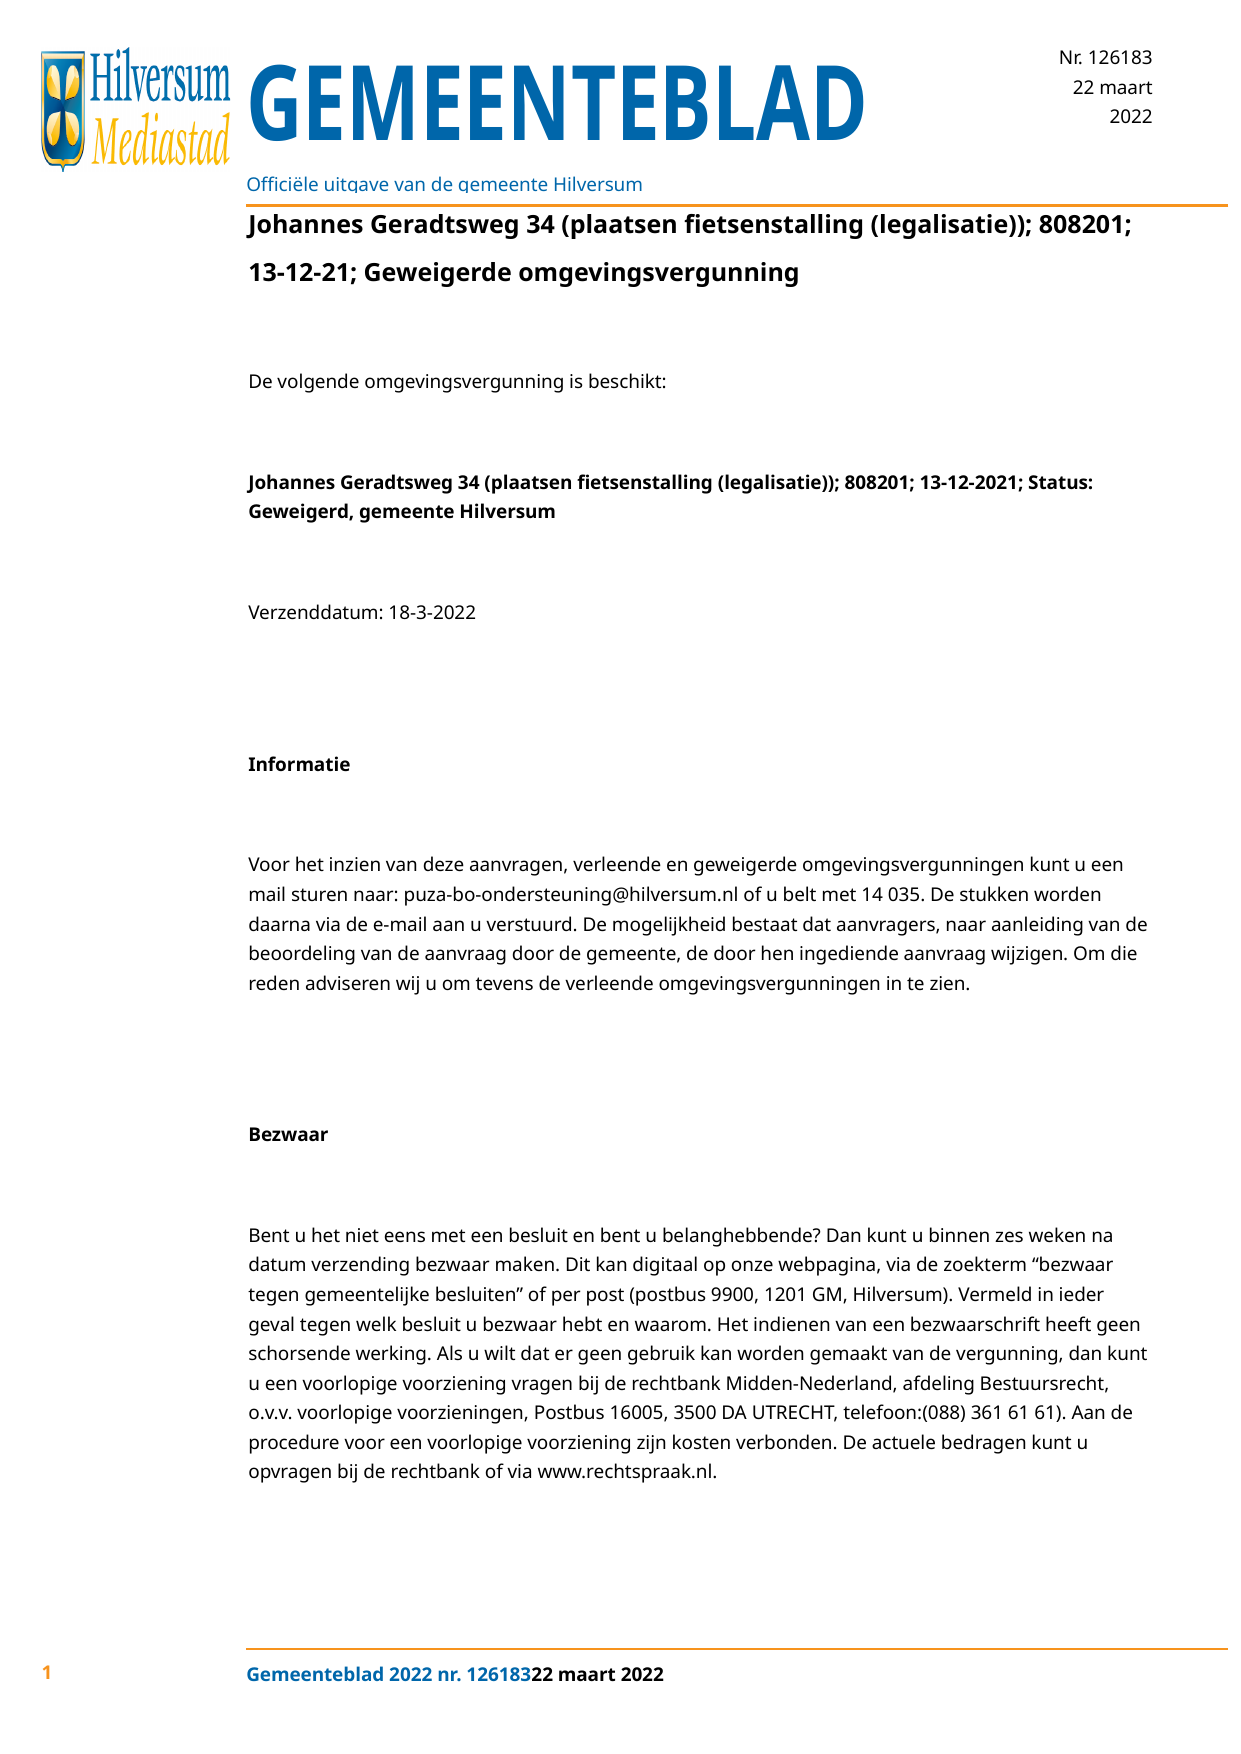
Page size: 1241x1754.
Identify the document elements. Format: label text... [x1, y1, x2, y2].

text Bezwaar [248, 1121, 1152, 1147]
text Informatie [248, 751, 1152, 777]
text Bent u het niet eens met een besluit en bent u belanghebbende? Dan kunt u binnen zes weken na datum verzending bezwaar maken. Dit kan digitaal op onze webpagina, via de zoekterm “bezwaar tegen gemeentelijke besluiten” of per post (postbus 9900, 1201 GM, Hilversum). Vermeld in ieder geval tegen welk besluit u bezwaar hebt en waarom. Het indienen van een bezwaarschrift heeft geen schorsende werking. Als u wilt dat er geen gebruik kan worden gemaakt van de vergunning, dan kunt u een voorlopige voorziening vragen bij de rechtbank Midden-Nederland, afdeling Bestuursrecht, o.v.v. voorlopige voorzieningen, Postbus 16005, 3500 DA UTRECHT, telefoon:(088) 361 61 61). Aan de procedure voor een voorlopige voorziening zijn kosten verbonden. De actuele bedragen kunt u opvragen bij de rechtbank of via www.rechtspraak.nl. [248, 1222, 1152, 1484]
text Verzenddatum: 18-3-2022 [248, 599, 1152, 625]
text Johannes Geradtsweg 34 (plaatsen fietsenstalling (legalisatie)); 808201; 13-12-2021; Status: Geweigerd, gemeente Hilversum [248, 469, 1152, 524]
picture [41, 47, 231, 172]
text Voor het inzien van deze aanvragen, verleende en geweigerde omgevingsvergunningen kunt u een mail sturen naar: puza-bo-ondersteuning@hilversum.nl of u belt met 14 035. De stukken worden daarna via de e-mail aan u verstuurd. De mogelijkheid bestaat dat aanvragers, naar aanleiding van de beoordeling van de aanvraag door de gemeente, de door hen ingediende aanvraag wijzigen. Om die reden adviseren wij u om tevens de verleende omgevingsvergunningen in te zien. [248, 852, 1152, 996]
text Johannes Geradtsweg 34 (plaatsen fietsenstalling (legalisatie)); 808201; 13-12-21; Geweigerde omgevingsvergunning [248, 207, 1152, 288]
text De volgende omgevingsvergunning is beschikt: [248, 368, 1152, 394]
